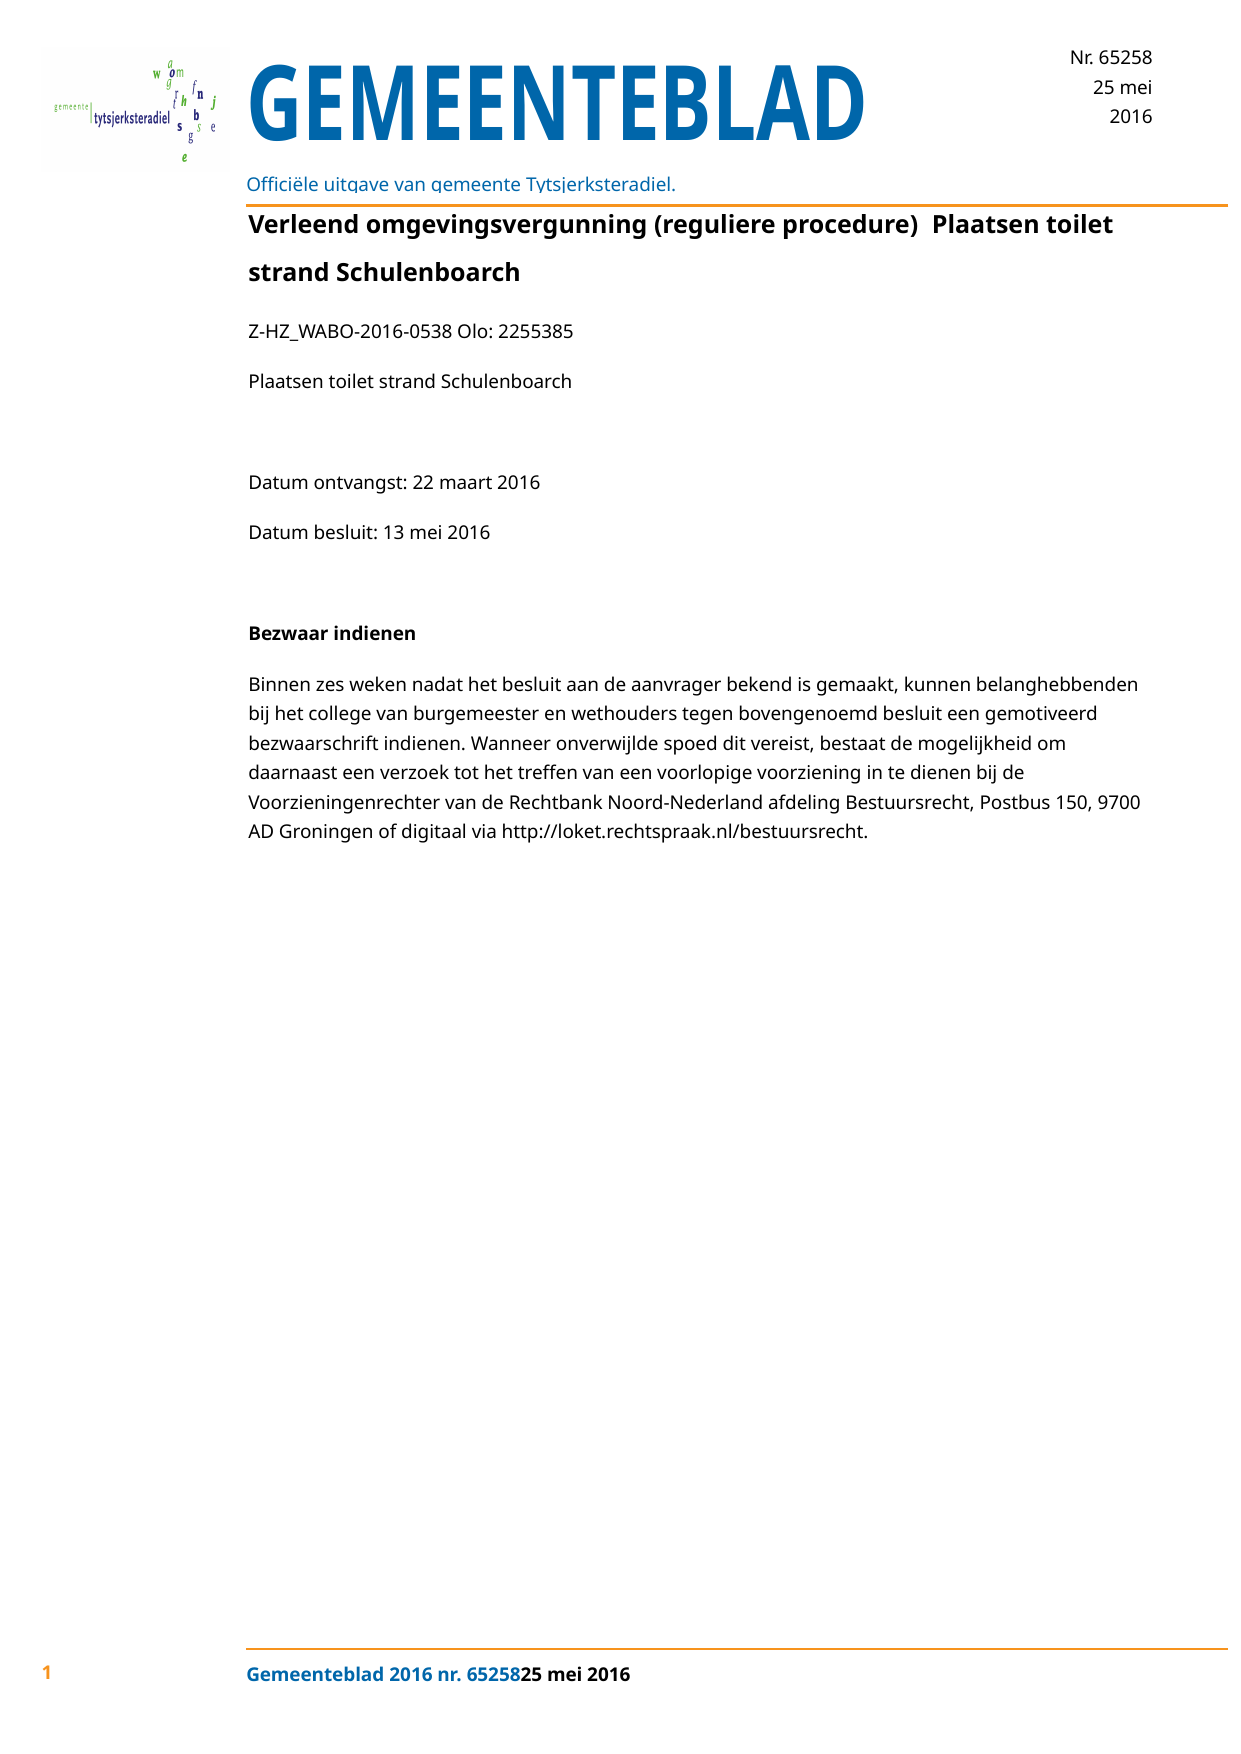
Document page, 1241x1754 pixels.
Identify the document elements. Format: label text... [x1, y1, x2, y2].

text Binnen zes weken nadat het besluit aan de aanvrager bekend is gemaakt, kunnen belanghebbenden bij het college van burgemeester en wethouders tegen bovengenoemd besluit een gemotiveerd bezwaarschrift indienen. Wanneer onverwijlde spoed dit vereist, bestaat de mogelijkheid om daarnaast een verzoek tot het treffen van een voorlopige voorziening in te dienen bij de Voorzieningenrechter van de Rechtbank Noord-Nederland afdeling Bestuursrecht, Postbus 150, 9700 AD Groningen of digitaal via http://loket.rechtspraak.nl/bestuursrecht. [248, 671, 1152, 844]
text Datum ontvangst: 22 maart 2016 [248, 469, 1152, 495]
text Datum besluit: 13 mei 2016 [248, 519, 1152, 545]
text Plaatsen toilet strand Schulenboarch [248, 368, 1152, 394]
text Z-HZ_WABO-2016-0538 Olo: 2255385 [248, 318, 1152, 344]
picture [41, 47, 231, 172]
text Verleend omgevingsvergunning (reguliere procedure) Plaatsen toilet strand Schulenboarch [248, 207, 1152, 288]
text Bezwaar indienen [248, 620, 1152, 646]
